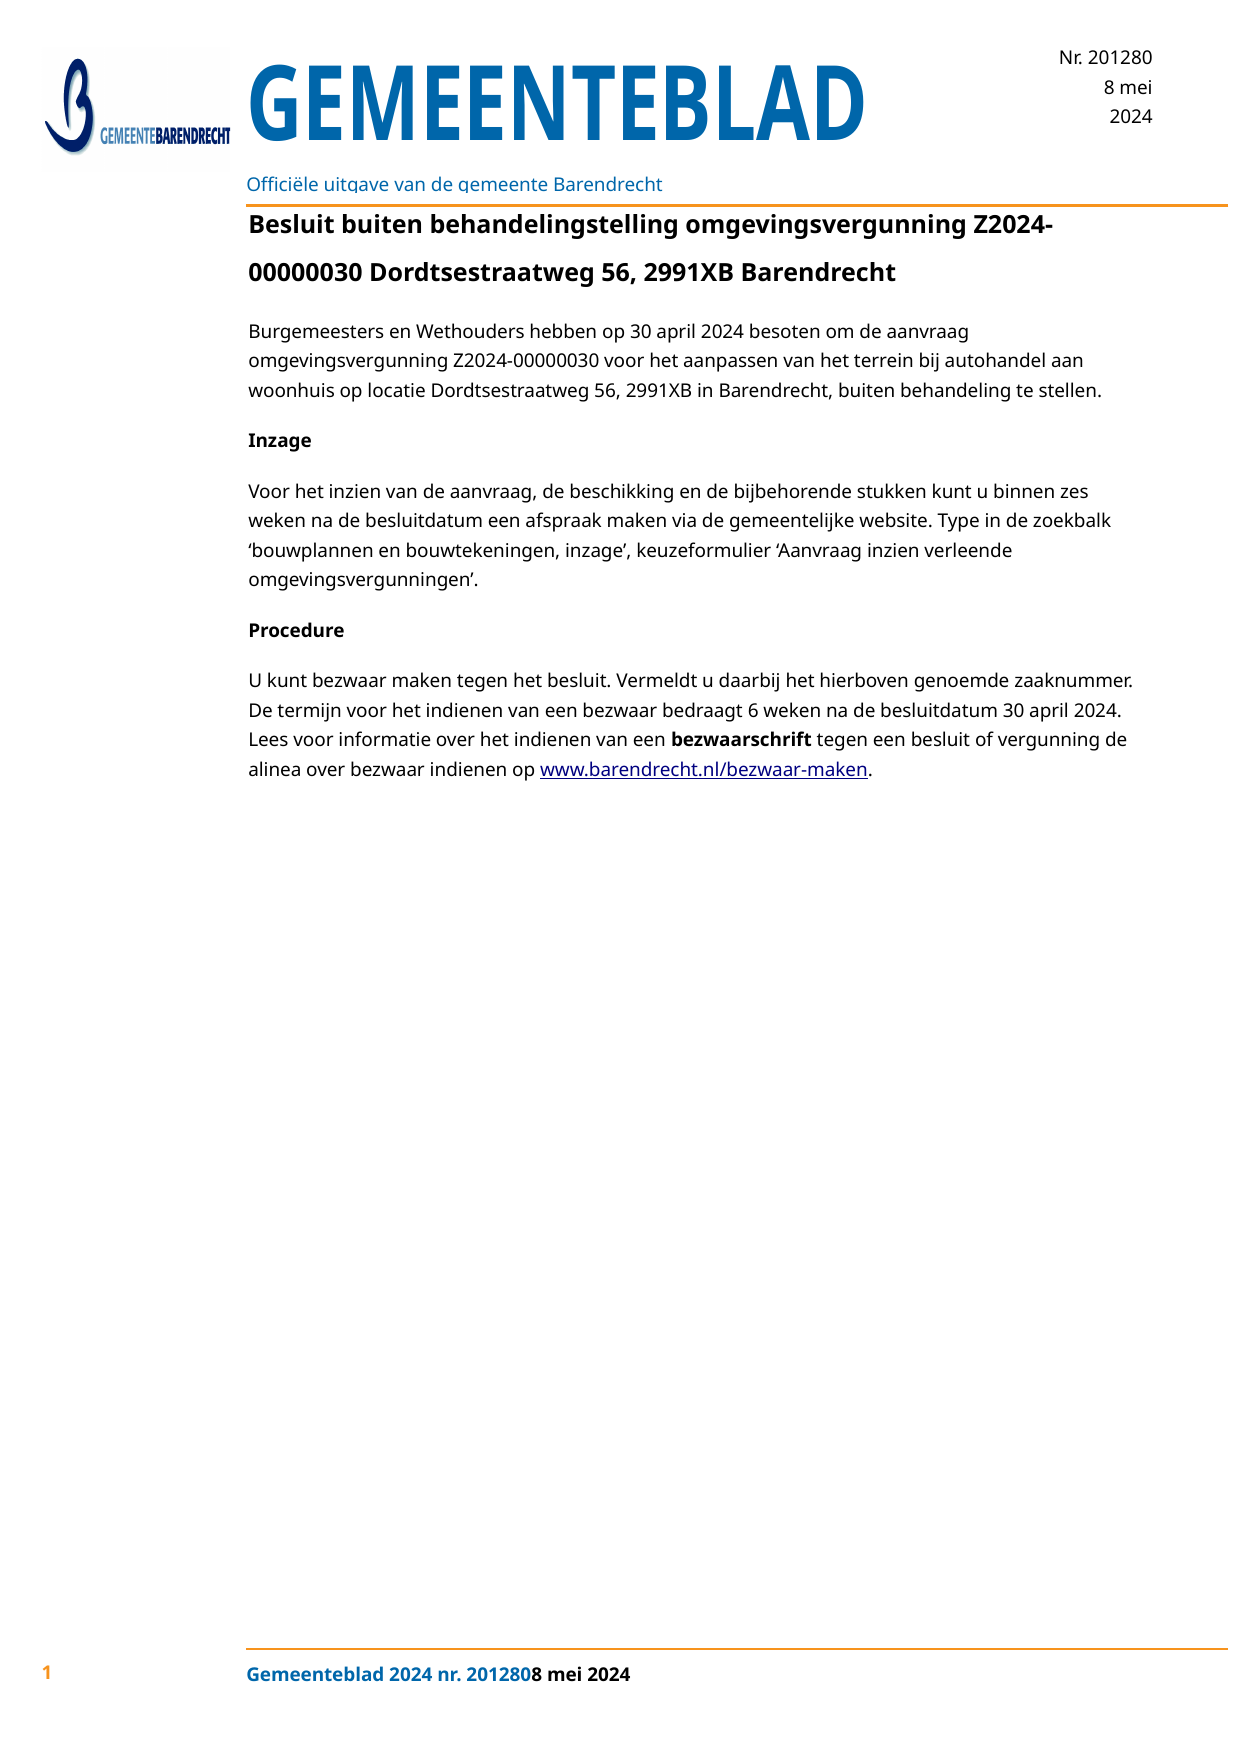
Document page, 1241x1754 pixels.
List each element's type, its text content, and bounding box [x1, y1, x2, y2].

picture [41, 47, 231, 172]
text U kunt bezwaar maken tegen het besluit. Vermeldt u daarbij het hierboven genoemde zaaknummer. De termijn voor het indienen van een bezwaar bedraagt 6 weken na de besluitdatum 30 april 2024. Lees voor informatie over het indienen van een bezwaarschrift tegen een besluit of vergunning de alinea over bezwaar indienen op www.barendrecht.nl/bezwaar-maken. [248, 667, 1152, 782]
text Inzage [248, 427, 1152, 453]
text Besluit buiten behandelingstelling omgevingsvergunning Z2024-00000030 Dordtsestraatweg 56, 2991XB Barendrecht [248, 207, 1152, 288]
text Burgemeesters en Wethouders hebben op 30 april 2024 besoten om de aanvraag omgevingsvergunning Z2024-00000030 voor het aanpassen van het terrein bij autohandel aan woonhuis op locatie Dordtsestraatweg 56, 2991XB in Barendrecht, buiten behandeling te stellen. [248, 318, 1152, 403]
text Procedure [248, 617, 1152, 643]
text Voor het inzien van de aanvraag, de beschikking en de bijbehorende stukken kunt u binnen zes weken na de besluitdatum een afspraak maken via de gemeentelijke website. Type in de zoekbalk ‘bouwplannen en bouwtekeningen, inzage’, keuzeformulier ‘Aanvraag inzien verleende omgevingsvergunningen’. [248, 478, 1152, 592]
